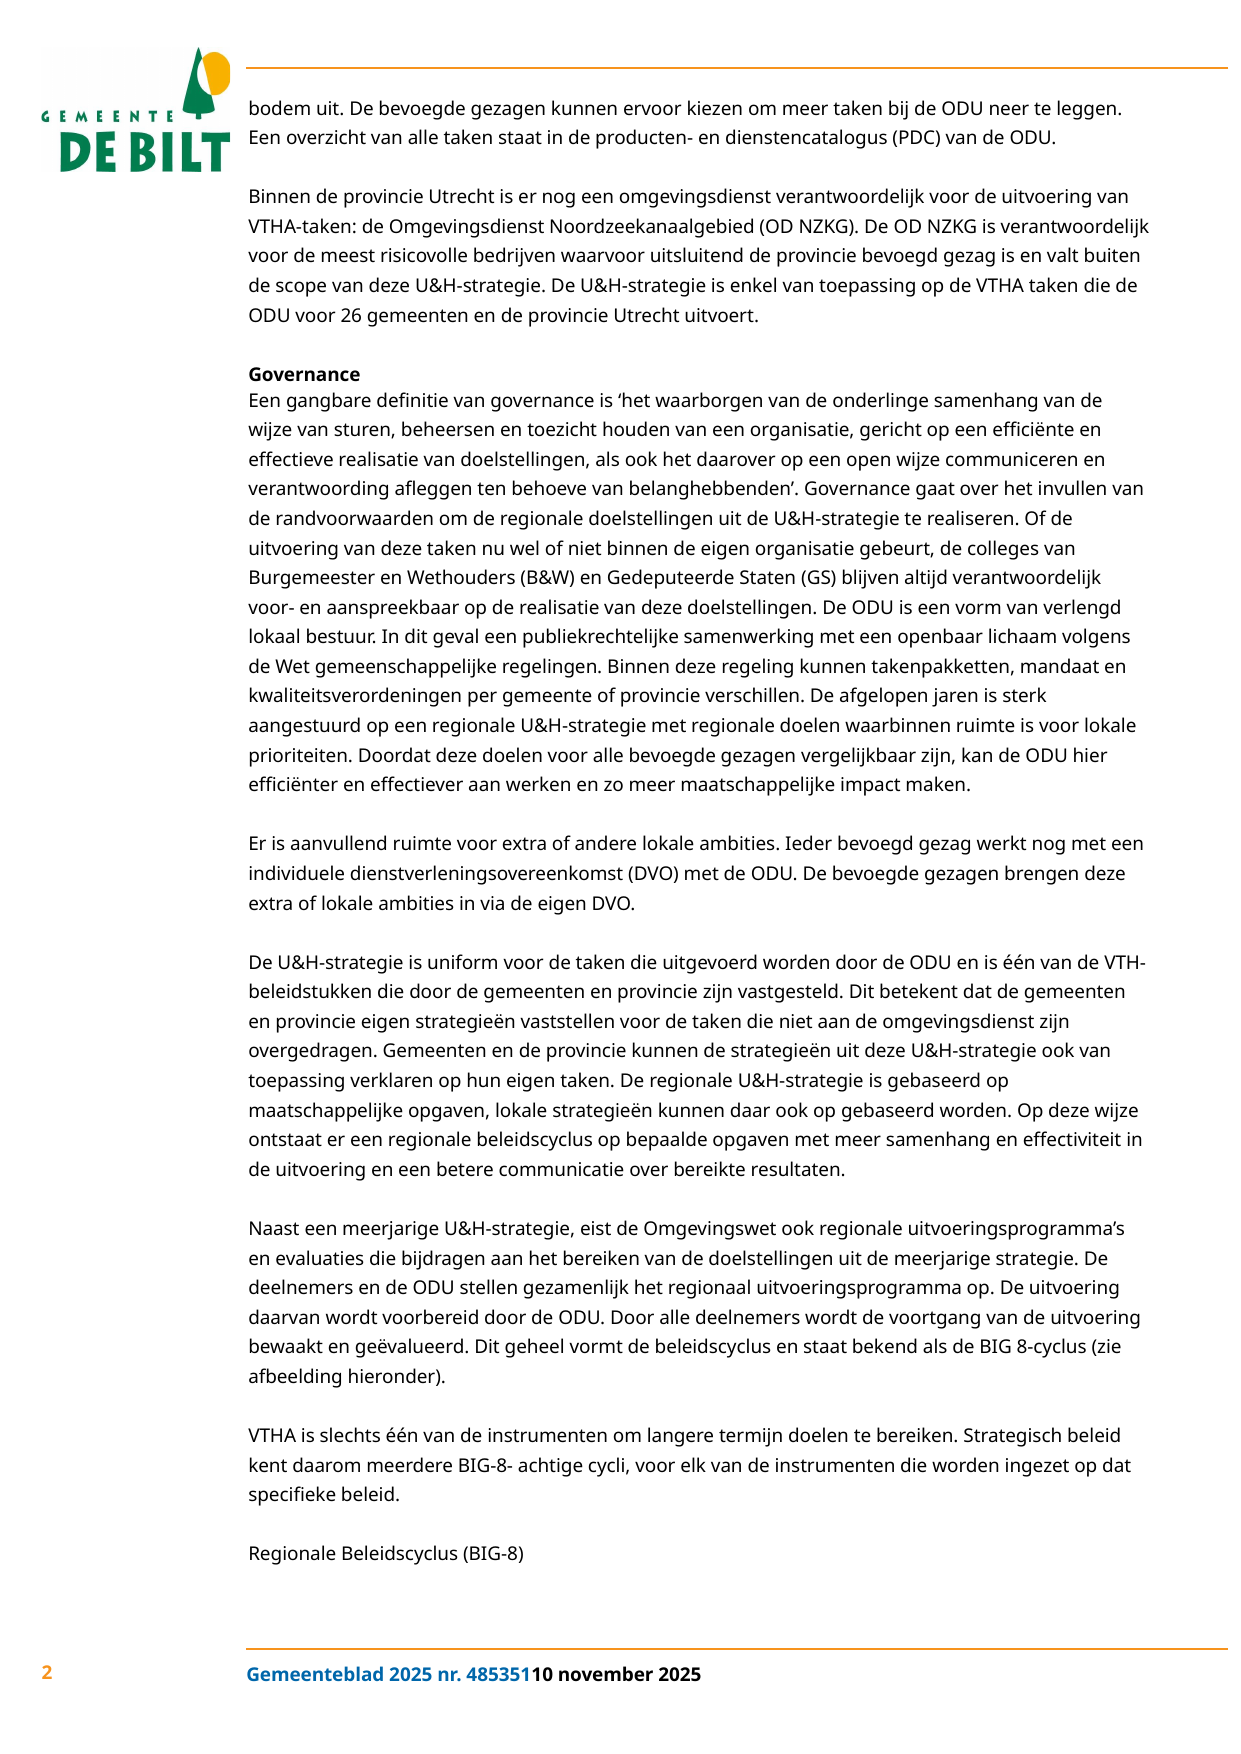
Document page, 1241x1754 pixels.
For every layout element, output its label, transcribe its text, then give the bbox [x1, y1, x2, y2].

text Een gangbare definitie van governance is ‘het waarborgen van de onderlinge samenhang van de wijze van sturen, beheersen en toezicht houden van een organisatie, gericht op een efficiënte en effectieve realisatie van doelstellingen, als ook het daarover op een open wijze communiceren en verantwoording afleggen ten behoeve van belanghebbenden’. Governance gaat over het invullen van de randvoorwaarden om de regionale doelstellingen uit de U&H-strategie te realiseren. Of de uitvoering van deze taken nu wel of niet binnen de eigen organisatie gebeurt, de colleges van Burgemeester en Wethouders (B&W) en Gedeputeerde Staten (GS) blijven altijd verantwoordelijk voor- en aanspreekbaar op de realisatie van deze doelstellingen. De ODU is een vorm van verlengd lokaal bestuur. In dit geval een publiekrechtelijke samenwerking met een openbaar lichaam volgens de Wet gemeenschappelijke regelingen. Binnen deze regeling kunnen takenpakketten, mandaat en kwaliteitsverordeningen per gemeente of provincie verschillen. De afgelopen jaren is sterk aangestuurd op een regionale U&H-strategie met regionale doelen waarbinnen ruimte is voor lokale prioriteiten. Doordat deze doelen voor alle bevoegde gezagen vergelijkbaar zijn, kan de ODU hier efficiënter en effectiever aan werken en zo meer maatschappelijke impact maken. [248, 387, 1152, 797]
text De U&H-strategie is uniform voor de taken die uitgevoerd worden door de ODU en is één van de VTH-beleidstukken die door de gemeenten en provincie zijn vastgesteld. Dit betekent dat de gemeenten en provincie eigen strategieën vaststellen voor de taken die niet aan de omgevingsdienst zijn overgedragen. Gemeenten en de provincie kunnen de strategieën uit deze U&H-strategie ook van toepassing verklaren op hun eigen taken. De regionale U&H-strategie is gebaseerd op maatschappelijke opgaven, lokale strategieën kunnen daar ook op gebaseerd worden. Op deze wijze ontstaat er een regionale beleidscyclus op bepaalde opgaven met meer samenhang en effectiviteit in de uitvoering en een betere communicatie over bereikte resultaten. [248, 949, 1152, 1182]
picture [41, 47, 231, 172]
text Regionale Beleidscyclus (BIG-8) [248, 1541, 1152, 1566]
text VTHA is slechts één van de instrumenten om langere termijn doelen te bereiken. Strategisch beleid kent daarom meerdere BIG-8- achtige cycli, voor elk van de instrumenten die worden ingezet op dat specifieke beleid. [248, 1422, 1152, 1507]
text Er is aanvullend ruimte voor extra of andere lokale ambities. Ieder bevoegd gezag werkt nog met een individuele dienstverleningsovereenkomst (DVO) met de ODU. De bevoegde gezagen brengen deze extra of lokale ambities in via de eigen DVO. [248, 831, 1152, 915]
text Binnen de provincie Utrecht is er nog een omgevingsdienst verantwoordelijk voor de uitvoering van VTHA-taken: de Omgevingsdienst Noordzeekanaalgebied (OD NZKG). De OD NZKG is verantwoordelijk voor de meest risicovolle bedrijven waarvoor uitsluitend de provincie bevoegd gezag is en valt buiten de scope van deze U&H-strategie. De U&H-strategie is enkel van toepassing op de VTHA taken die de ODU voor 26 gemeenten en de provincie Utrecht uitvoert. [248, 183, 1152, 328]
text bodem uit. De bevoegde gezagen kunnen ervoor kiezen om meer taken bij de ODU neer te leggen. Een overzicht van alle taken staat in de producten- en dienstencatalogus (PDC) van de ODU. [248, 95, 1152, 150]
text Naast een meerjarige U&H-strategie, eist de Omgevingswet ook regionale uitvoeringsprogramma’s en evaluaties die bijdragen aan het bereiken van de doelstellingen uit de meerjarige strategie. De deelnemers en de ODU stellen gezamenlijk het regionaal uitvoeringsprogramma op. De uitvoering daarvan wordt voorbereid door de ODU. Door alle deelnemers wordt de voortgang van de uitvoering bewaakt en geëvalueerd. Dit geheel vormt de beleidscyclus en staat bekend als de BIG 8-cyclus (zie afbeelding hieronder). [248, 1215, 1152, 1389]
text Governance [248, 361, 1152, 387]
